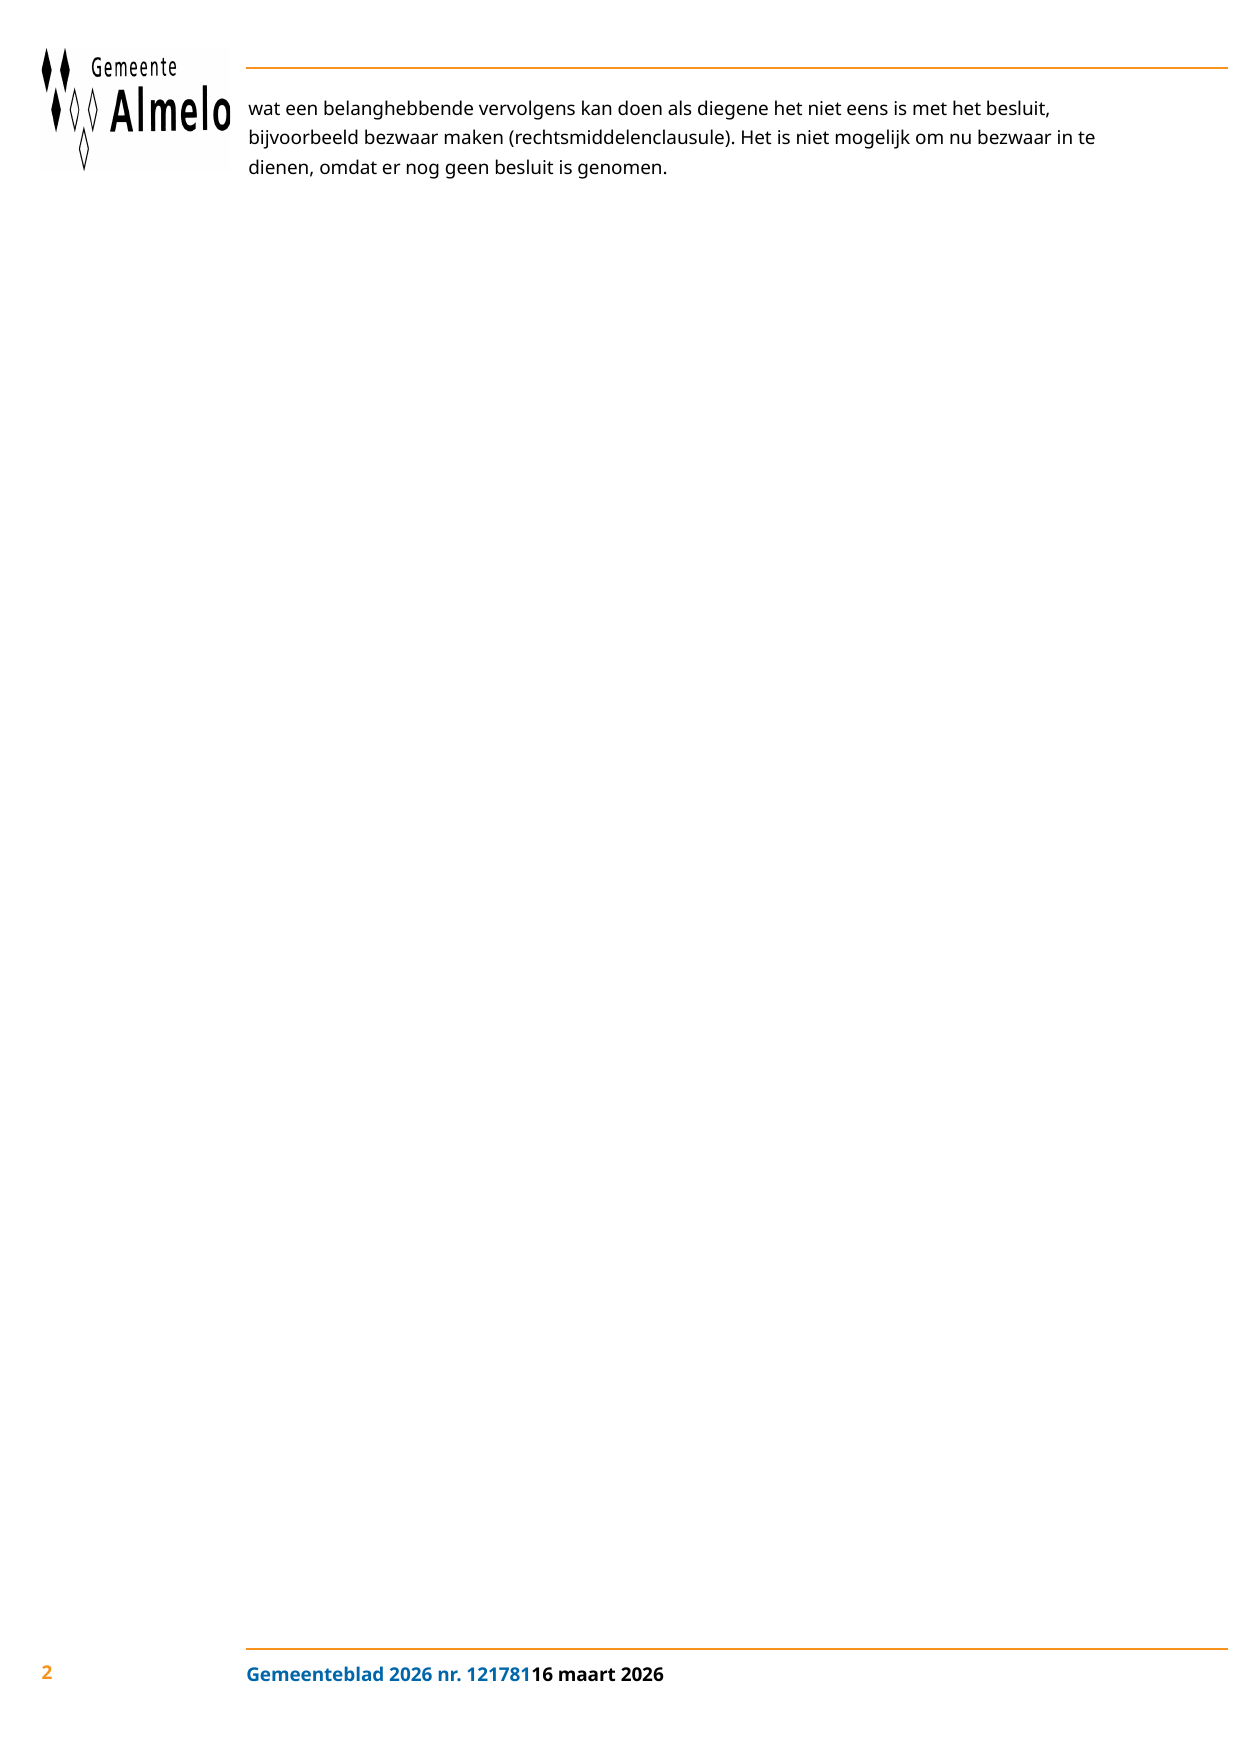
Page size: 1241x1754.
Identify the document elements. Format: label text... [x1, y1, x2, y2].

text wat een belanghebbende vervolgens kan doen als diegene het niet eens is met het besluit, bijvoorbeeld bezwaar maken (rechtsmiddelenclausule). Het is niet mogelijk om nu bezwaar in te dienen, omdat er nog geen besluit is genomen. [248, 95, 1152, 180]
picture [41, 47, 231, 172]
